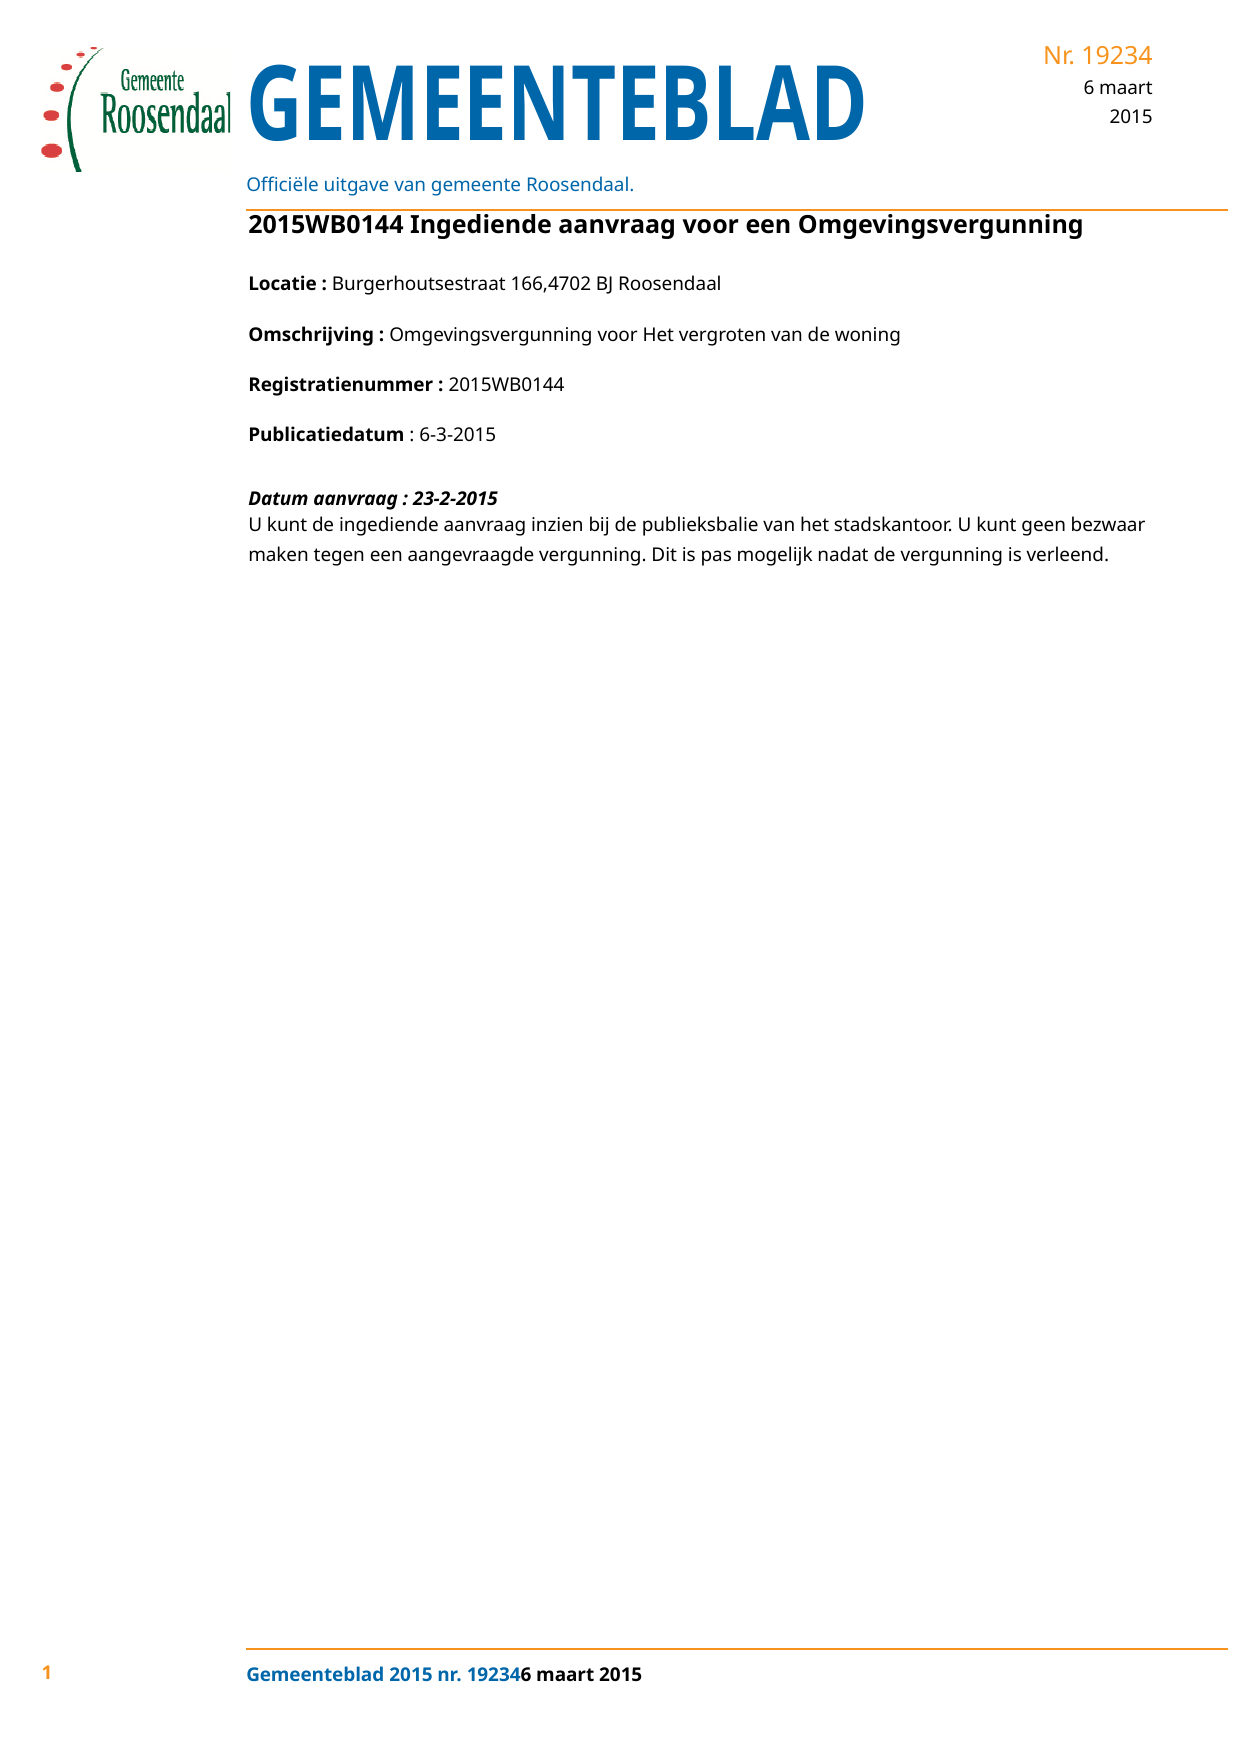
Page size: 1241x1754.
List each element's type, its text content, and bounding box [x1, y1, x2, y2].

text Datum aanvraag : 23-2-2015 [248, 486, 1152, 511]
text Publicatiedatum : 6-3-2015 [248, 422, 1152, 447]
picture [41, 47, 231, 172]
text U kunt de ingediende aanvraag inzien bij de publieksbalie van het stadskantoor. U kunt geen bezwaar maken tegen een aangevraagde vergunning. Dit is pas mogelijk nadat de vergunning is verleend. [248, 511, 1152, 567]
text Registratienummer : 2015WB0144 [248, 371, 1152, 397]
text Omschrijving : Omgevingsvergunning voor Het vergroten van de woning [248, 321, 1152, 346]
text Locatie : Burgerhoutsestraat 166,4702 BJ Roosendaal [248, 270, 1152, 296]
text 2015WB0144 Ingediende aanvraag voor een Omgevingsvergunning [248, 211, 1152, 241]
